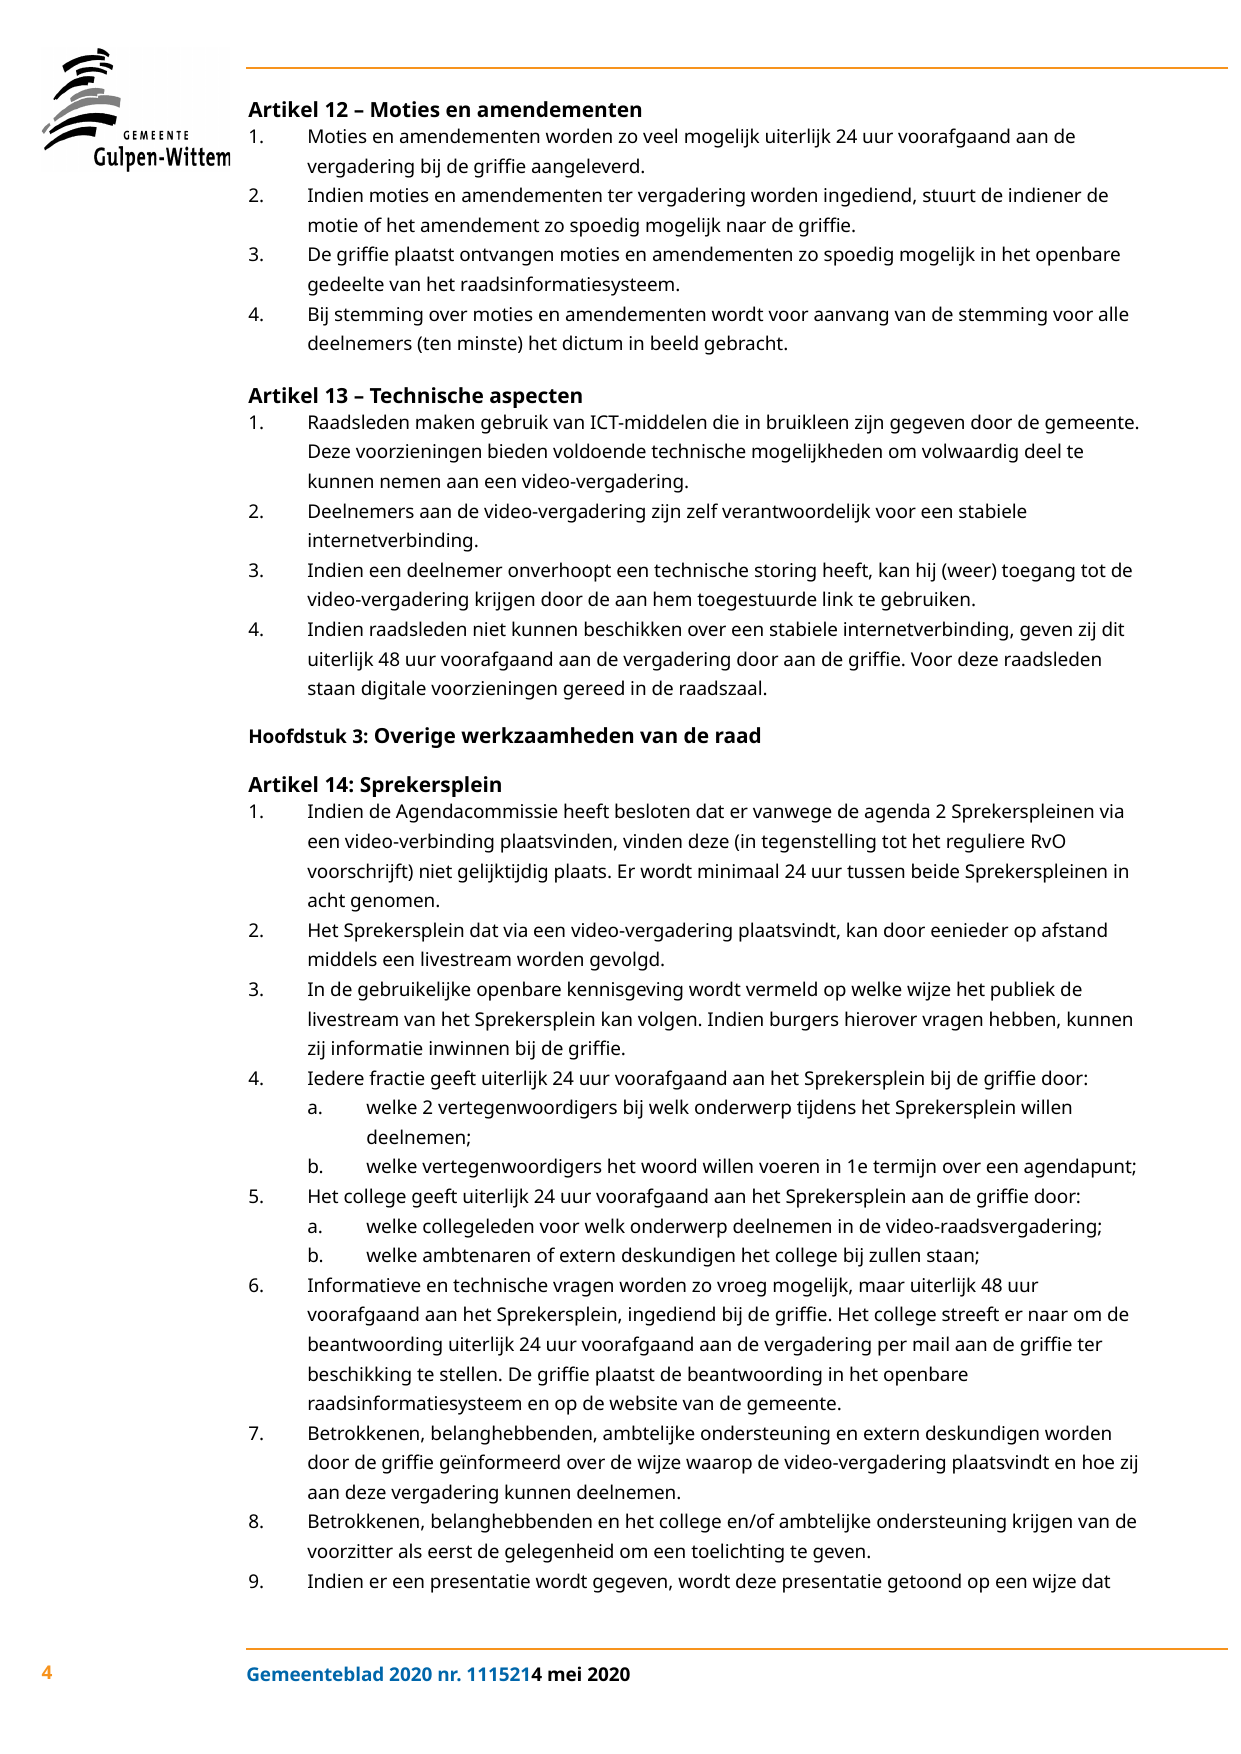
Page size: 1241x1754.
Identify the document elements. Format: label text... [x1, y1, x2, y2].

text Hoofdstuk 3: Overige werkzaamheden van de raad [248, 721, 1152, 749]
list welke vertegenwoordigers het woord willen voeren in 1e termijn over een agendapunt; [307, 1154, 1152, 1179]
list Raadsleden maken gebruik van ICT-middelen die in bruikleen zijn gegeven door de gemeente. Deze voorzieningen bieden voldoende technische mogelijkheden om volwaardig deel te kunnen nemen aan een video-vergadering. [248, 409, 1152, 494]
list Moties en amendementen worden zo veel mogelijk uiterlijk 24 uur voorafgaand aan de vergadering bij de griffie aangeleverd. [248, 123, 1152, 178]
list Het college geeft uiterlijk 24 uur voorafgaand aan het Sprekersplein aan de griffie door: [248, 1183, 1152, 1209]
list In de gebruikelijke openbare kennisgeving wordt vermeld op welke wijze het publiek de livestream van het Sprekersplein kan volgen. Indien burgers hierover vragen hebben, kunnen zij informatie inwinnen bij de griffie. [248, 976, 1152, 1061]
text Artikel 14: Sprekersplein [248, 770, 1152, 799]
list Indien de Agendacommissie heeft besloten dat er vanwege de agenda 2 Sprekerspleinen via een video-verbinding plaatsvinden, vinden deze (in tegenstelling tot het reguliere RvO voorschrijft) niet gelijktijdig plaats. Er wordt minimaal 24 uur tussen beide Sprekerspleinen in acht genomen. [248, 799, 1152, 913]
list welke 2 vertegenwoordigers bij welk onderwerp tijdens het Sprekersplein willen deelnemen; [307, 1094, 1152, 1150]
list Deelnemers aan de video-vergadering zijn zelf verantwoordelijk voor een stabiele internetverbinding. [248, 498, 1152, 553]
picture [41, 47, 231, 172]
text Artikel 13 – Technische aspecten [248, 381, 1152, 409]
list De griffie plaatst ontvangen moties en amendementen zo spoedig mogelijk in het openbare gedeelte van het raadsinformatiesysteem. [248, 242, 1152, 297]
list Iedere fractie geeft uiterlijk 24 uur voorafgaand aan het Sprekersplein bij de griffie door: [248, 1065, 1152, 1091]
list Betrokkenen, belanghebbenden, ambtelijke ondersteuning en extern deskundigen worden door de griffie geïnformeerd over de wijze waarop de video-vergadering plaatsvindt en hoe zij aan deze vergadering kunnen deelnemen. [248, 1420, 1152, 1505]
list Informatieve en technische vragen worden zo vroeg mogelijk, maar uiterlijk 48 uur voorafgaand aan het Sprekersplein, ingediend bij de griffie. Het college streeft er naar om de beantwoording uiterlijk 24 uur voorafgaand aan de vergadering per mail aan de griffie ter beschikking te stellen. De griffie plaatst de beantwoording in het openbare raadsinformatiesysteem en op de website van de gemeente. [248, 1272, 1152, 1416]
list welke ambtenaren of extern deskundigen het college bij zullen staan; [307, 1242, 1152, 1268]
list Indien moties en amendementen ter vergadering worden ingediend, stuurt de indiener de motie of het amendement zo spoedig mogelijk naar de griffie. [248, 182, 1152, 238]
text Artikel 12 – Moties en amendementen [248, 95, 1152, 123]
list Indien raadsleden niet kunnen beschikken over een stabiele internetverbinding, geven zij dit uiterlijk 48 uur voorafgaand aan de vergadering door aan de griffie. Voor deze raadsleden staan digitale voorzieningen gereed in de raadszaal. [248, 616, 1152, 701]
list Indien een deelnemer onverhoopt een technische storing heeft, kan hij (weer) toegang tot de video-vergadering krijgen door de aan hem toegestuurde link te gebruiken. [248, 557, 1152, 612]
list welke collegeleden voor welk onderwerp deelnemen in de video-raadsvergadering; [307, 1213, 1152, 1239]
list Betrokkenen, belanghebbenden en het college en/of ambtelijke ondersteuning krijgen van de voorzitter als eerst de gelegenheid om een toelichting te geven. [248, 1509, 1152, 1564]
list Indien er een presentatie wordt gegeven, wordt deze presentatie getoond op een wijze dat [248, 1568, 1152, 1594]
list Het Sprekersplein dat via een video-vergadering plaatsvindt, kan door eenieder op afstand middels een livestream worden gevolgd. [248, 917, 1152, 972]
list Bij stemming over moties en amendementen wordt voor aanvang van de stemming voor alle deelnemers (ten minste) het dictum in beeld gebracht. [248, 301, 1152, 356]
